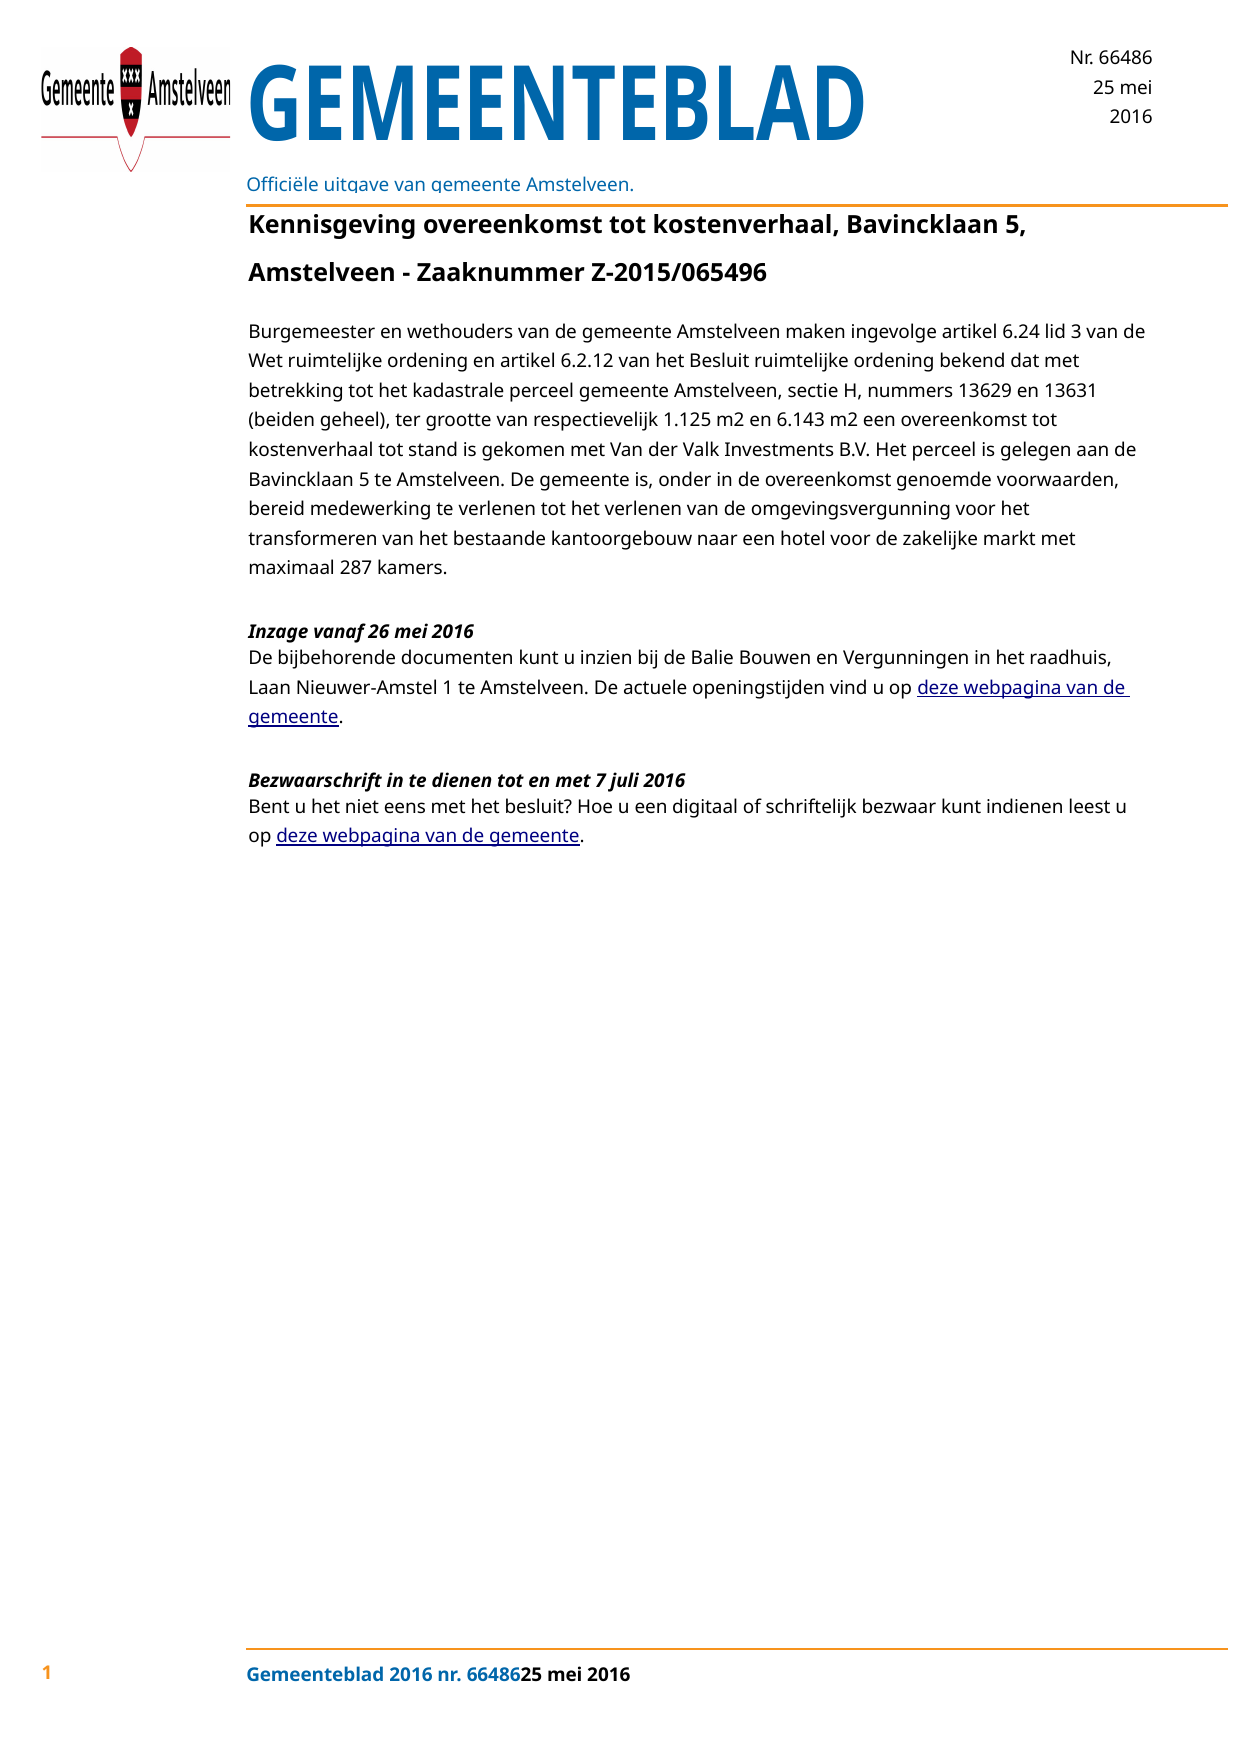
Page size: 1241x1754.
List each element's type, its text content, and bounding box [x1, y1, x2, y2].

text Kennisgeving overeenkomst tot kostenverhaal, Bavincklaan 5, Amstelveen - Zaaknummer Z-2015/065496 [248, 207, 1152, 288]
text Bent u het niet eens met het besluit? Hoe u een digitaal of schriftelijk bezwaar kunt indienen leest u op deze webpagina van de gemeente. [248, 793, 1152, 848]
picture [41, 47, 231, 172]
text De bijbehorende documenten kunt u inzien bij de Balie Bouwen en Vergunningen in het raadhuis, Laan Nieuwer-Amstel 1 te Amstelveen. De actuele openingstijden vind u op deze webpagina van de gemeente. [248, 644, 1152, 729]
text Bezwaarschrift in te dienen tot en met 7 juli 2016 [248, 767, 1152, 793]
text Burgemeester en wethouders van de gemeente Amstelveen maken ingevolge artikel 6.24 lid 3 van de Wet ruimtelijke ordening en artikel 6.2.12 van het Besluit ruimtelijke ordening bekend dat met betrekking tot het kadastrale perceel gemeente Amstelveen, sectie H, nummers 13629 en 13631 (beiden geheel), ter grootte van respectievelijk 1.125 m2 en 6.143 m2 een overeenkomst tot kostenverhaal tot stand is gekomen met Van der Valk Investments B.V. Het perceel is gelegen aan de Bavincklaan 5 te Amstelveen. De gemeente is, onder in de overeenkomst genoemde voorwaarden, bereid medewerking te verlenen tot het verlenen van de omgevingsvergunning voor het transformeren van het bestaande kantoorgebouw naar een hotel voor de zakelijke markt met maximaal 287 kamers. [248, 318, 1152, 580]
text Inzage vanaf 26 mei 2016 [248, 618, 1152, 644]
